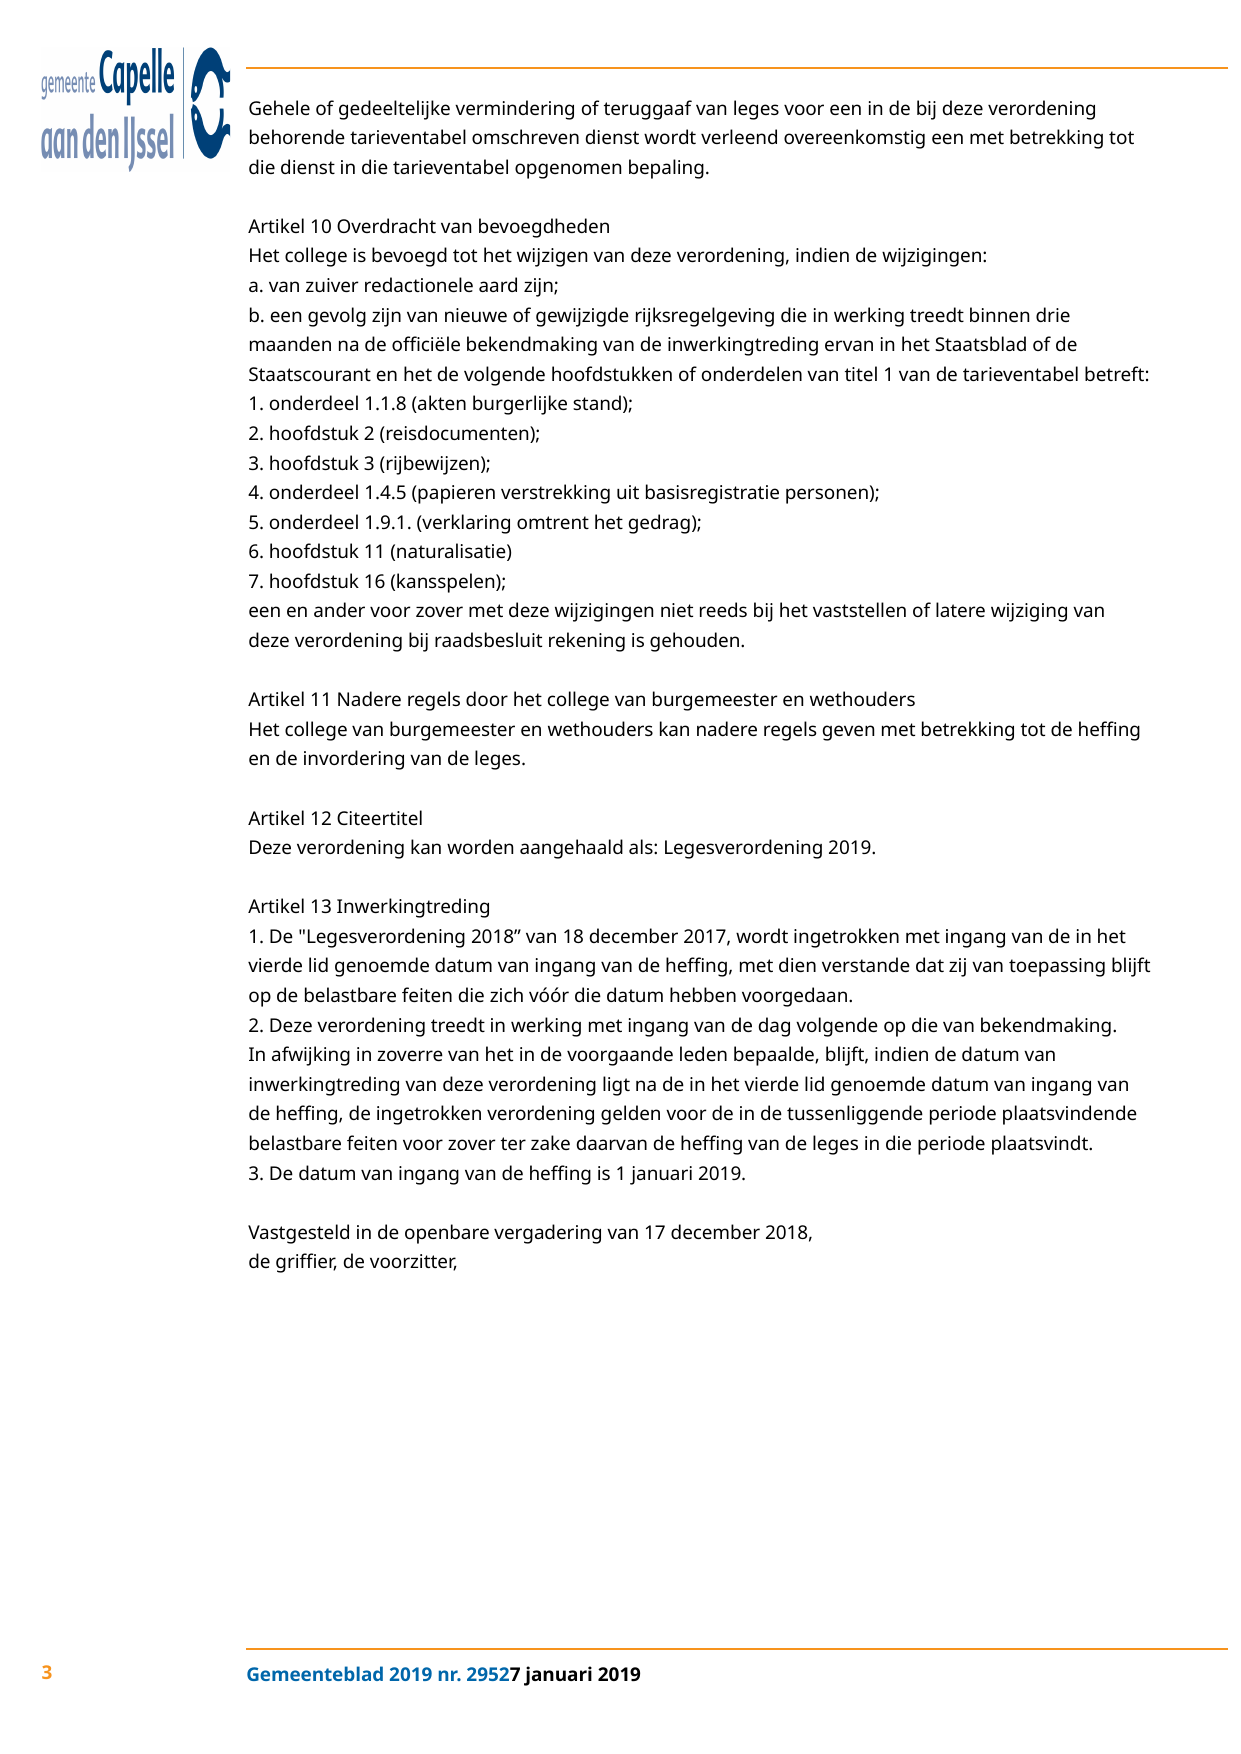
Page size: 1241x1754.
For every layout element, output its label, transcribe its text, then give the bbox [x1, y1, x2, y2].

text 1. onderdeel 1.1.8 (akten burgerlijke stand); [248, 391, 1152, 416]
text Artikel 12 Citeertitel [248, 805, 1152, 831]
text 2. Deze verordening treedt in werking met ingang van de dag volgende op die van bekendmaking. [248, 1012, 1152, 1038]
text 7. hoofdstuk 16 (kansspelen); [248, 568, 1152, 594]
text 3. De datum van ingang van de heffing is 1 januari 2019. [248, 1160, 1152, 1186]
text Het college is bevoegd tot het wijzigen van deze verordening, indien de wijzigingen: [248, 243, 1152, 268]
text Artikel 13 Inwerkingtreding [248, 893, 1152, 919]
text 4. onderdeel 1.4.5 (papieren verstrekking uit basisregistratie personen); [248, 479, 1152, 505]
text 5. onderdeel 1.9.1. (verklaring omtrent het gedrag); [248, 509, 1152, 535]
text Gehele of gedeeltelijke vermindering of teruggaaf van leges voor een in de bij deze verordening behorende tarieventabel omschreven dienst wordt verleend overeenkomstig een met betrekking tot die dienst in die tarieventabel opgenomen bepaling. [248, 95, 1152, 180]
text een en ander voor zover met deze wijzigingen niet reeds bij het vaststellen of latere wijziging van deze verordening bij raadsbesluit rekening is gehouden. [248, 598, 1152, 653]
text In afwijking in zoverre van het in de voorgaande leden bepaalde, blijft, indien de datum van inwerkingtreding van deze verordening ligt na de in het vierde lid genoemde datum van ingang van de heffing, de ingetrokken verordening gelden voor de in de tussenliggende periode plaatsvindende belastbare feiten voor zover ter zake daarvan de heffing van de leges in die periode plaatsvindt. [248, 1041, 1152, 1156]
text b. een gevolg zijn van nieuwe of gewijzigde rijksregelgeving die in werking treedt binnen drie maanden na de officiële bekendmaking van de inwerkingtreding ervan in het Staatsblad of de Staatscourant en het de volgende hoofdstukken of onderdelen van titel 1 van de tarieventabel betreft: [248, 302, 1152, 387]
text de griffier, de voorzitter, [248, 1248, 1152, 1274]
text Artikel 11 Nadere regels door het college van burgemeester en wethouders [248, 686, 1152, 712]
text Artikel 10 Overdracht van bevoegdheden [248, 213, 1152, 239]
text a. van zuiver redactionele aard zijn; [248, 272, 1152, 298]
text Deze verordening kan worden aangehaald als: Legesverordening 2019. [248, 834, 1152, 860]
text 3. hoofdstuk 3 (rijbewijzen); [248, 450, 1152, 476]
text 1. De "Legesverordening 2018” van 18 december 2017, wordt ingetrokken met ingang van de in het vierde lid genoemde datum van ingang van de heffing, met dien verstande dat zij van toepassing blijft op de belastbare feiten die zich vóór die datum hebben voorgedaan. [248, 923, 1152, 1008]
text Vastgesteld in de openbare vergadering van 17 december 2018, [248, 1219, 1152, 1245]
text Het college van burgemeester en wethouders kan nadere regels geven met betrekking tot de heffing en de invordering van de leges. [248, 716, 1152, 771]
picture [41, 47, 231, 172]
text 6. hoofdstuk 11 (naturalisatie) [248, 538, 1152, 564]
text 2. hoofdstuk 2 (reisdocumenten); [248, 420, 1152, 446]
